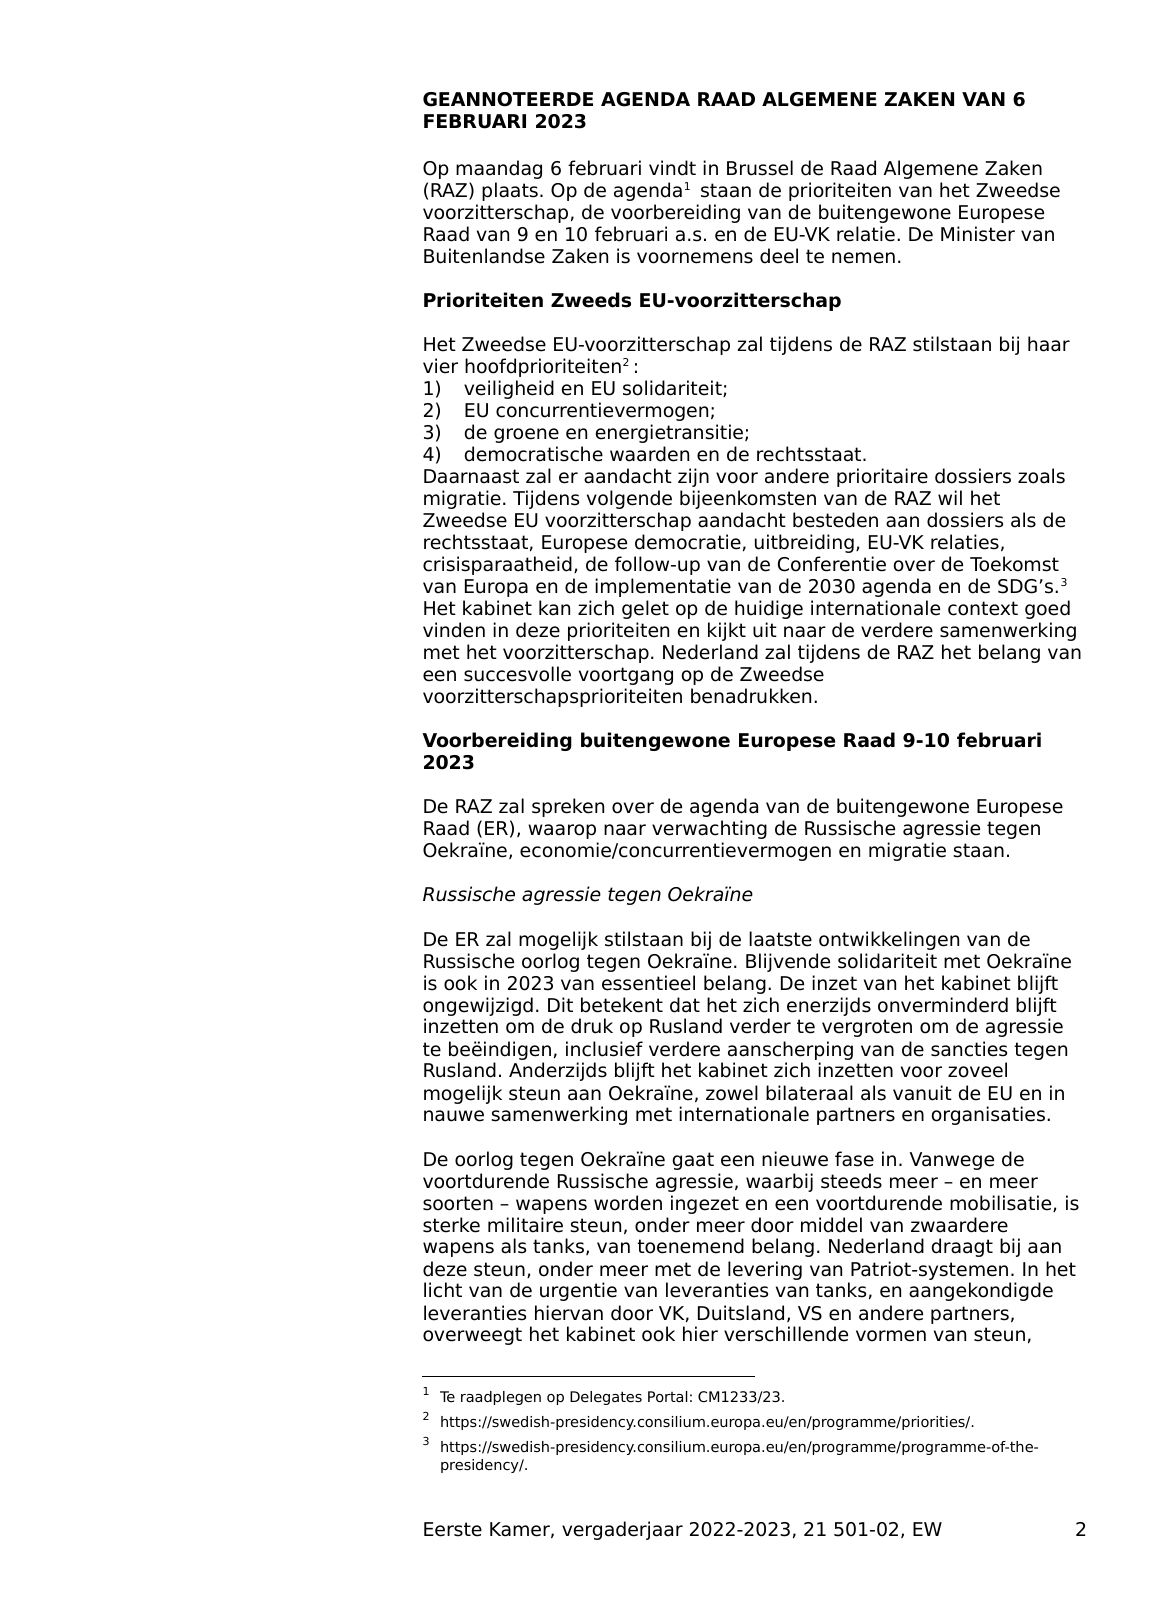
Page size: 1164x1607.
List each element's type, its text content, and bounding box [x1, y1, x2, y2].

text Daarnaast zal er aandacht zijn voor andere prioritaire dossiers zoals migratie. Tijdens volgende bijeenkomsten van de RAZ wil het Zweedse EU voorzitterschap aandacht besteden aan dossiers als de rechtsstaat, Europese democratie, uitbreiding, EU-VK relaties, crisisparaatheid, de follow-up van de Conferentie over de Toekomst van Europa en de implementatie van de 2030 agenda en de SDG’s. Het kabinet kan zich gelet op de huidige internationale context goed vinden in deze prioriteiten en kijkt uit naar de verdere samenwerking met het voorzitterschap. Nederland zal tijdens de RAZ het belang van een succesvolle voortgang op de Zweedse voorzitterschapsprioriteiten benadrukken. [422, 466, 1087, 708]
text Het Zweedse EU-voorzitterschap zal tijdens de RAZ stilstaan bij haar vier hoofdprioriteiten: [422, 334, 1087, 378]
text Te raadplegen op Delegates Portal: CM1233/23. [422, 1385, 1087, 1407]
subtitle Voorbereiding buitengewone Europese Raad 9-10 februari 2023 [422, 730, 1087, 774]
subtitle GEANNOTEERDE AGENDA RAAD ALGEMENE ZAKEN VAN 6 FEBRUARI 2023 [422, 89, 1087, 133]
text 2) EU concurrentievermogen; [422, 400, 1087, 422]
text https://swedish-presidency.consilium.europa.eu/en/programme/programme-of-the-presidency/. [422, 1435, 1087, 1474]
text Op maandag 6 februari vindt in Brussel de Raad Algemene Zaken (RAZ) plaats. Op de agenda staan de prioriteiten van het Zweedse voorzitterschap, de voorbereiding van de buitengewone Europese Raad van 9 en 10 februari a.s. en de EU-VK relatie. De Minister van Buitenlandse Zaken is voornemens deel te nemen. [422, 158, 1087, 268]
text 4) democratische waarden en de rechtsstaat. [422, 444, 1087, 466]
text De RAZ zal spreken over de agenda van de buitengewone Europese Raad (ER), waarop naar verwachting de Russische agressie tegen Oekraïne, economie/concurrentievermogen en migratie staan. [422, 796, 1087, 862]
subtitle Prioriteiten Zweeds EU-voorzitterschap [422, 290, 1087, 312]
subtitle Russische agressie tegen Oekraïne [422, 884, 1087, 906]
text De oorlog tegen Oekraïne gaat een nieuwe fase in. Vanwege de voortdurende Russische agressie, waarbij steeds meer – en meer soorten – wapens worden ingezet en een voortdurende mobilisatie, is sterke militaire steun, onder meer door middel van zwaardere wapens als tanks, van toenemend belang. Nederland draagt bij aan deze steun, onder meer met de levering van Patriot-systemen. In het licht van de urgentie van leveranties van tanks, en aangekondigde leveranties hiervan door VK, Duitsland, VS en andere partners, overweegt het kabinet ook hier verschillende vormen van steun, [422, 1148, 1087, 1346]
text https://swedish-presidency.consilium.europa.eu/en/programme/priorities/. [422, 1410, 1087, 1432]
text 3) de groene en energietransitie; [422, 422, 1087, 444]
text 1) veiligheid en EU solidariteit; [422, 378, 1087, 400]
text De ER zal mogelijk stilstaan bij de laatste ontwikkelingen van de Russische oorlog tegen Oekraïne. Blijvende solidariteit met Oekraïne is ook in 2023 van essentieel belang. De inzet van het kabinet blijft ongewijzigd. Dit betekent dat het zich enerzijds onverminderd blijft inzetten om de druk op Rusland verder te vergroten om de agressie te beëindigen, inclusief verdere aanscherping van de sancties tegen Rusland. Anderzijds blijft het kabinet zich inzetten voor zoveel mogelijk steun aan Oekraïne, zowel bilateraal als vanuit de EU en in nauwe samenwerking met internationale partners en organisaties. [422, 928, 1087, 1126]
